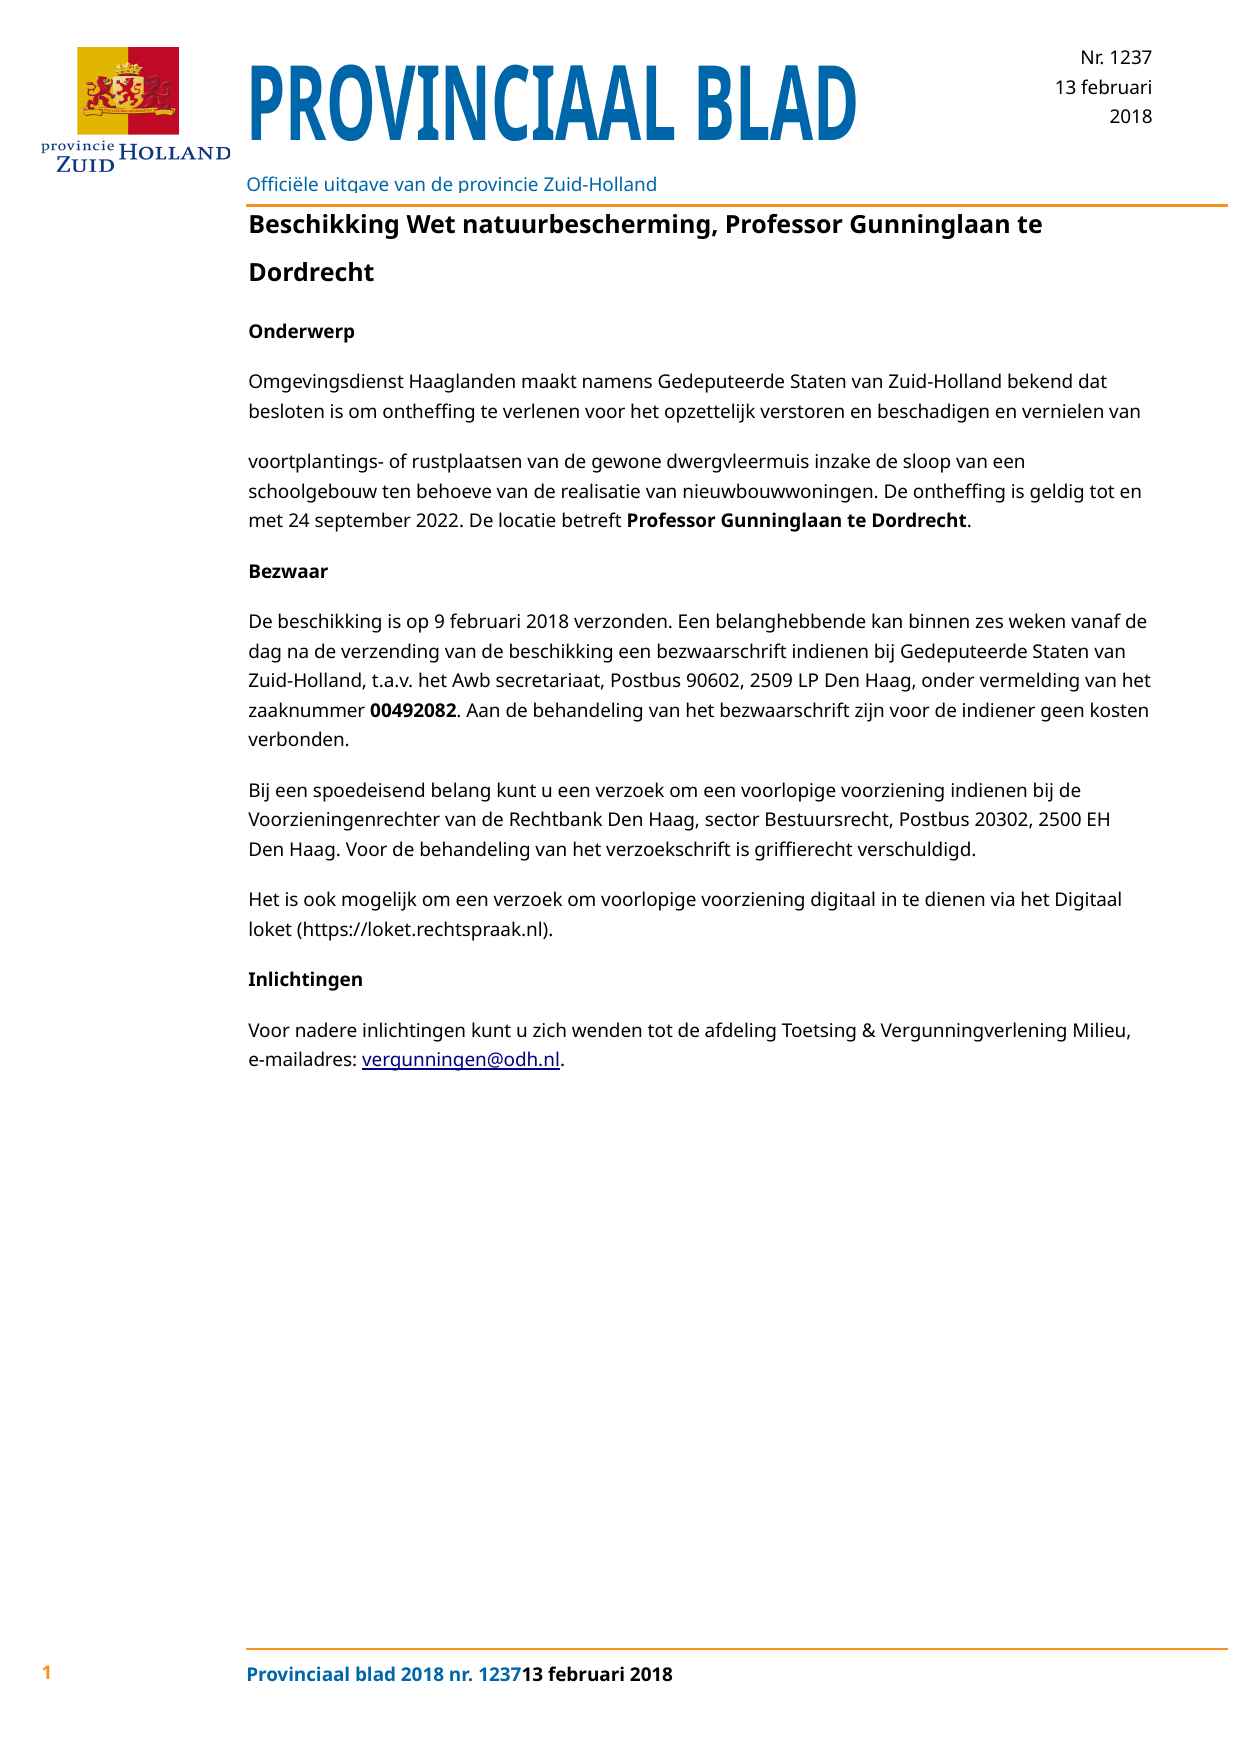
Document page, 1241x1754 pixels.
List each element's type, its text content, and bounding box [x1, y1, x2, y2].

text Omgevingsdienst Haaglanden maakt namens Gedeputeerde Staten van Zuid-Holland bekend dat besloten is om ontheffing te verlenen voor het opzettelijk verstoren en beschadigen en vernielen van [248, 368, 1152, 424]
text voortplantings- of rustplaatsen van de gewone dwergvleermuis inzake de sloop van een schoolgebouw ten behoeve van de realisatie van nieuwbouwwoningen. De ontheffing is geldig tot en met 24 september 2022. De locatie betreft Professor Gunninglaan te Dordrecht. [248, 448, 1152, 533]
text Bezwaar [248, 558, 1152, 584]
text Bij een spoedeisend belang kunt u een verzoek om een voorlopige voorziening indienen bij de Voorzieningenrechter van de Rechtbank Den Haag, sector Bestuursrecht, Postbus 20302, 2500 EH Den Haag. Voor de behandeling van het verzoekschrift is griffierecht verschuldigd. [248, 777, 1152, 862]
text Voor nadere inlichtingen kunt u zich wenden tot de afdeling Toetsing & Vergunningverlening Milieu, e-mailadres: vergunningen@odh.nl. [248, 1017, 1152, 1072]
text De beschikking is op 9 februari 2018 verzonden. Een belanghebbende kan binnen zes weken vanaf de dag na de verzending van de beschikking een bezwaarschrift indienen bij Gedeputeerde Staten van Zuid-Holland, t.a.v. het Awb secretariaat, Postbus 90602, 2509 LP Den Haag, onder vermelding van het zaaknummer 00492082. Aan de behandeling van het bezwaarschrift zijn voor de indiener geen kosten verbonden. [248, 608, 1152, 752]
text Onderwerp [248, 318, 1152, 344]
text Inlichtingen [248, 967, 1152, 992]
text Het is ook mogelijk om een verzoek om voorlopige voorziening digitaal in te dienen via het Digitaal loket (https://loket.rechtspraak.nl). [248, 887, 1152, 942]
text Beschikking Wet natuurbescherming, Professor Gunninglaan te Dordrecht [248, 207, 1152, 288]
picture [41, 47, 231, 172]
